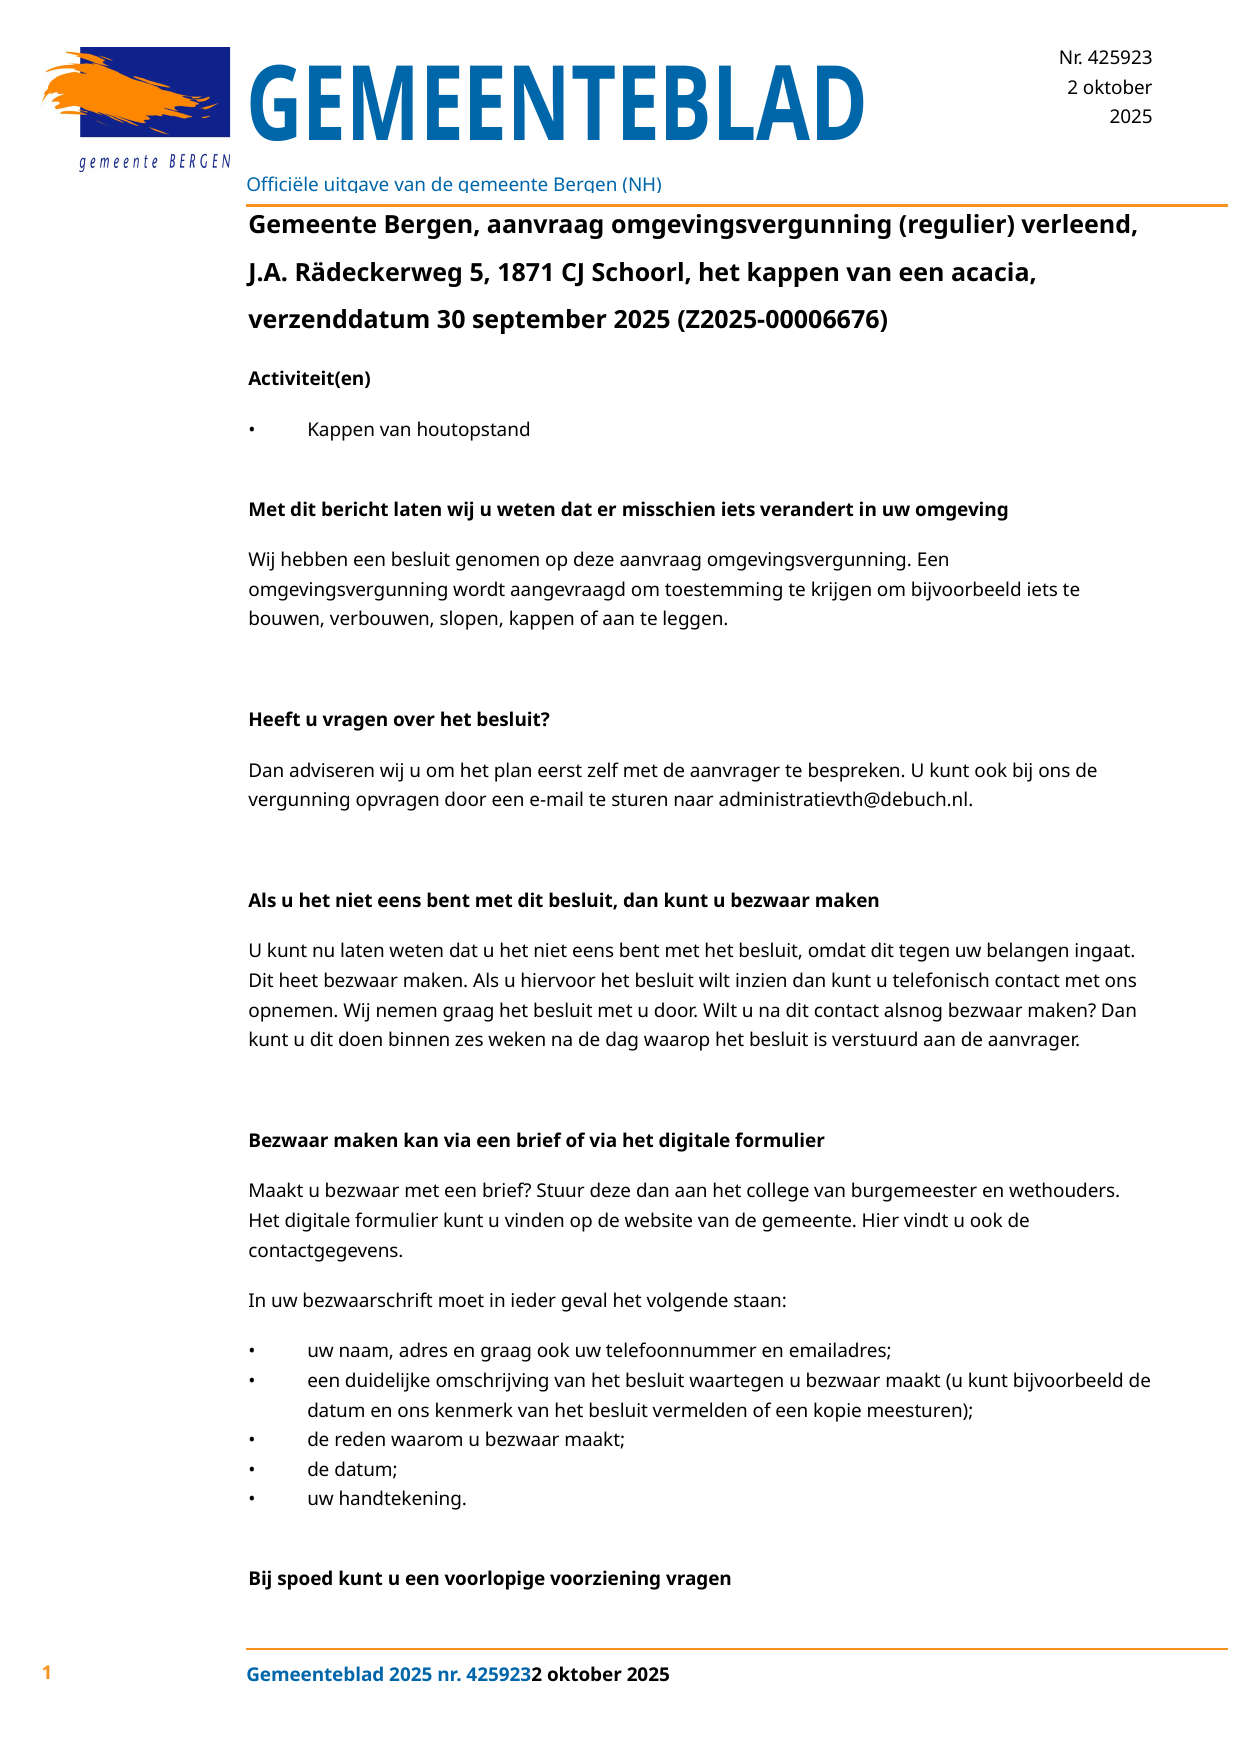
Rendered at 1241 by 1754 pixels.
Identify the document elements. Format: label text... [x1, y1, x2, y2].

picture [41, 47, 231, 172]
text Als u het niet eens bent met dit besluit, dan kunt u bezwaar maken [248, 887, 1152, 913]
text Activiteit(en) [248, 366, 1152, 391]
text Wij hebben een besluit genomen op deze aanvraag omgevingsvergunning. Een omgevingsvergunning wordt aangevraagd om toestemming te krijgen om bijvoorbeeld iets te bouwen, verbouwen, slopen, kappen of aan te leggen. [248, 546, 1152, 631]
list de datum; [248, 1456, 1152, 1482]
list uw handtekening. [248, 1486, 1152, 1511]
list Kappen van houtopstand [248, 416, 1152, 442]
text Dan adviseren wij u om het plan eerst zelf met de aanvrager te bespreken. U kunt ook bij ons de vergunning opvragen door een e-mail te sturen naar administratievth@debuch.nl. [248, 757, 1152, 812]
list de reden waarom u bezwaar maakt; [248, 1426, 1152, 1452]
text Maakt u bezwaar met een brief? Stuur deze dan aan het college van burgemeester en wethouders. Het digitale formulier kunt u vinden op de website van de gemeente. Hier vindt u ook de contactgegevens. [248, 1178, 1152, 1262]
text Gemeente Bergen, aanvraag omgevingsvergunning (regulier) verleend, J.A. Rädeckerweg 5, 1871 CJ Schoorl, het kappen van een acacia, verzenddatum 30 september 2025 (Z2025-00006676) [248, 207, 1152, 336]
text Heeft u vragen over het besluit? [248, 706, 1152, 732]
text U kunt nu laten weten dat u het niet eens bent met het besluit, omdat dit tegen uw belangen ingaat. Dit heet bezwaar maken. Als u hiervoor het besluit wilt inzien dan kunt u telefonisch contact met ons opnemen. Wij nemen graag het besluit met u door. Wilt u na dit contact alsnog bezwaar maken? Dan kunt u dit doen binnen zes weken na de dag waarop het besluit is verstuurd aan de aanvrager. [248, 938, 1152, 1052]
list een duidelijke omschrijving van het besluit waartegen u bezwaar maakt (u kunt bijvoorbeeld de datum en ons kenmerk van het besluit vermelden of een kopie meesturen); [248, 1367, 1152, 1422]
list uw naam, adres en graag ook uw telefoonnummer en emailadres; [248, 1338, 1152, 1363]
text Bij spoed kunt u een voorlopige voorziening vragen [248, 1566, 1152, 1591]
text In uw bezwaarschrift moet in ieder geval het volgende staan: [248, 1287, 1152, 1313]
text Met dit bericht laten wij u weten dat er misschien iets verandert in uw omgeving [248, 496, 1152, 522]
text Bezwaar maken kan via een brief of via het digitale formulier [248, 1127, 1152, 1153]
